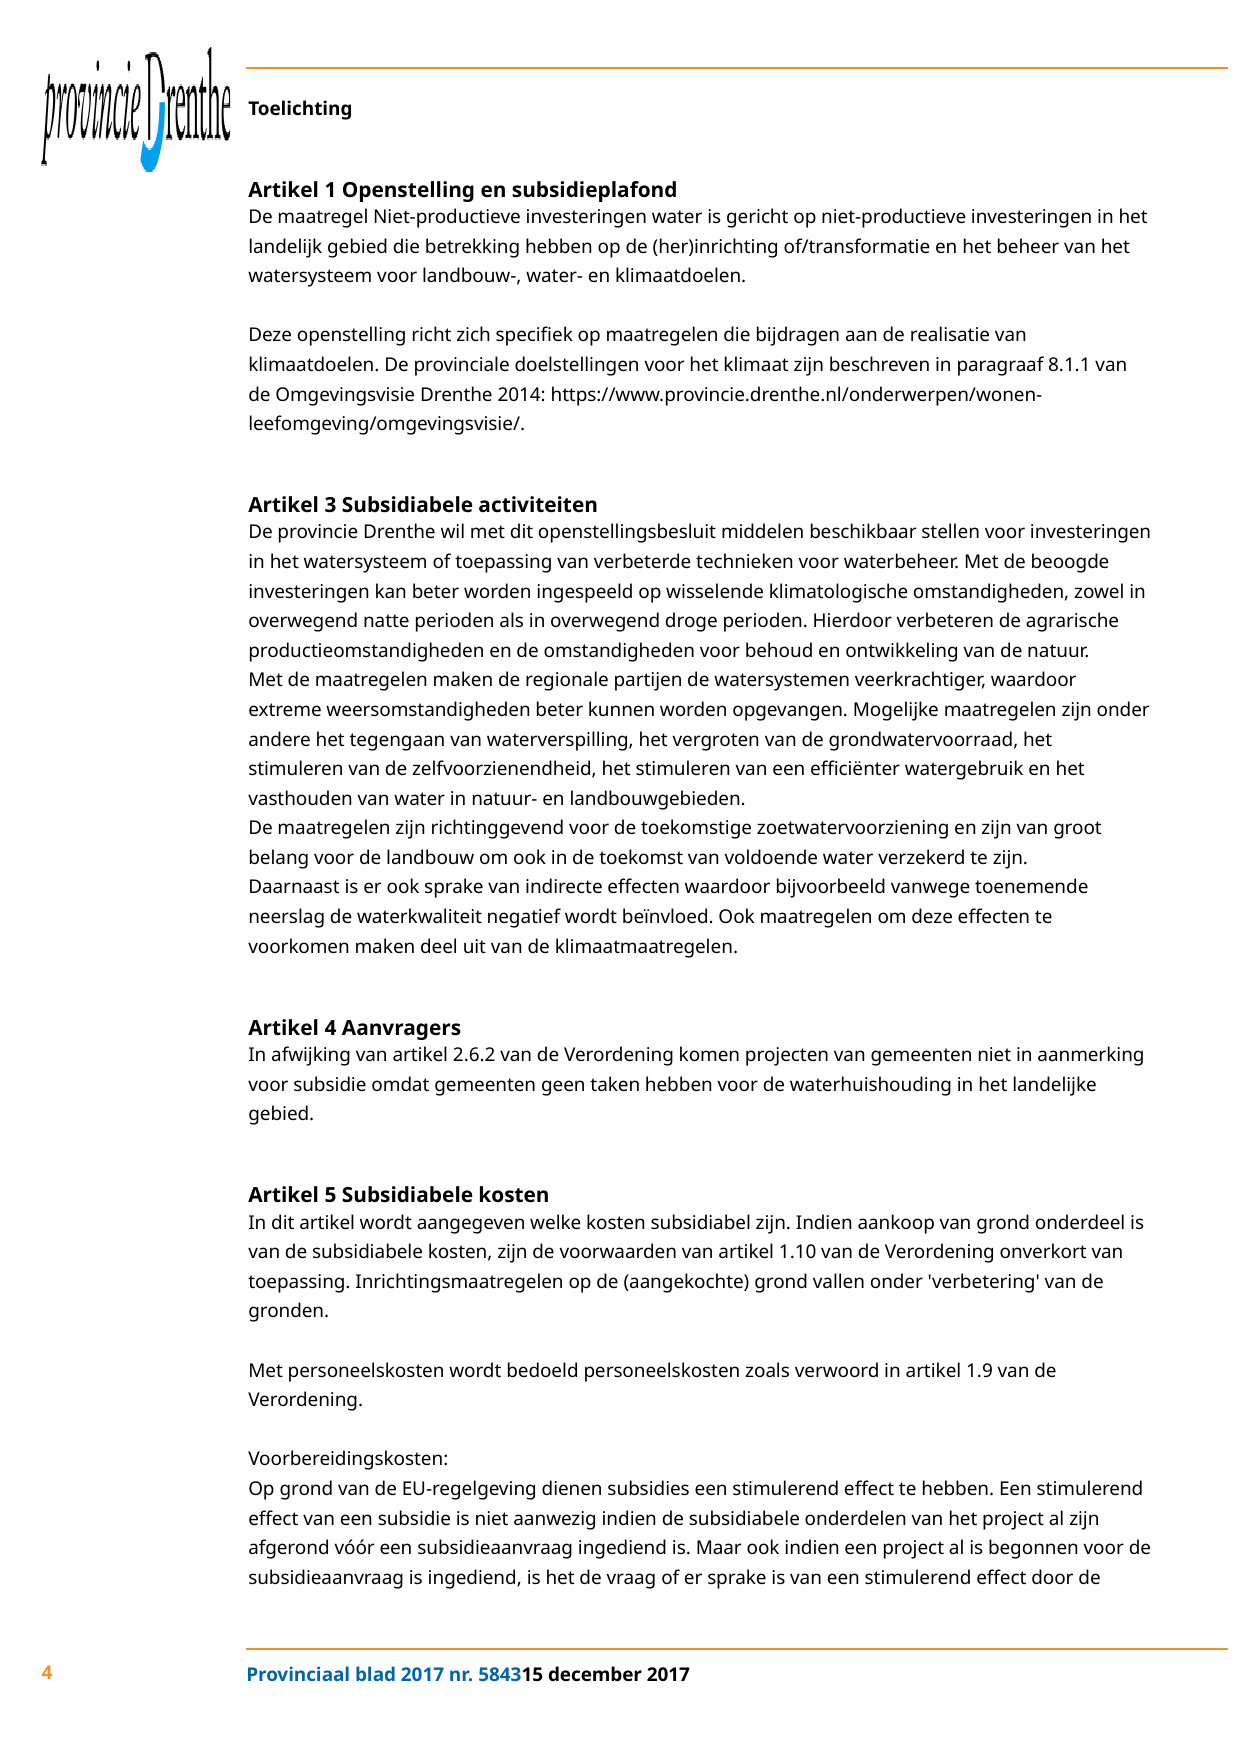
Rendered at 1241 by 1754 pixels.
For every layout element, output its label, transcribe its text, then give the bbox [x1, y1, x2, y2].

text Artikel 5 Subsidiabele kosten [248, 1181, 1152, 1209]
text In afwijking van artikel 2.6.2 van de Verordening komen projecten van gemeenten niet in aanmerking voor subsidie omdat gemeenten geen taken hebben voor de waterhuishouding in het landelijke gebied. [248, 1041, 1152, 1126]
text Op grond van de EU-regelgeving dienen subsidies een stimulerend effect te hebben. Een stimulerend effect van een subsidie is niet aanwezig indien de subsidiabele onderdelen van het project al zijn afgerond vóór een subsidieaanvraag ingediend is. Maar ook indien een project al is begonnen voor de subsidieaanvraag is ingediend, is het de vraag of er sprake is van een stimulerend effect door de [248, 1475, 1152, 1590]
text Voorbereidingskosten: [248, 1446, 1152, 1471]
text Met personeelskosten wordt bedoeld personeelskosten zoals verwoord in artikel 1.9 van de Verordening. [248, 1357, 1152, 1412]
text Deze openstelling richt zich specifiek op maatregelen die bijdragen aan de realisatie van klimaatdoelen. De provinciale doelstellingen voor het klimaat zijn beschreven in paragraaf 8.1.1 van de Omgevingsvisie Drenthe 2014: https://www.provincie.drenthe.nl/onderwerpen/wonen-leefomgeving/omgevingsvisie/. [248, 322, 1152, 436]
text De maatregel Niet-productieve investeringen water is gericht op niet-productieve investeringen in het landelijk gebied die betrekking hebben op de (her)inrichting of/transformatie en het beheer van het watersysteem voor landbouw-, water- en klimaatdoelen. [248, 203, 1152, 288]
text De provincie Drenthe wil met dit openstellingsbesluit middelen beschikbaar stellen voor investeringen in het watersysteem of toepassing van verbeterde technieken voor waterbeheer. Met de beoogde investeringen kan beter worden ingespeeld op wisselende klimatologische omstandigheden, zowel in overwegend natte perioden als in overwegend droge perioden. Hierdoor verbeteren de agrarische productieomstandigheden en de omstandigheden voor behoud en ontwikkeling van de natuur. [248, 519, 1152, 663]
text Daarnaast is er ook sprake van indirecte effecten waardoor bijvoorbeeld vanwege toenemende neerslag de waterkwaliteit negatief wordt beïnvloed. Ook maatregelen om deze effecten te voorkomen maken deel uit van de klimaatmaatregelen. [248, 874, 1152, 959]
text Artikel 1 Openstelling en subsidieplafond [248, 175, 1152, 203]
text Met de maatregelen maken de regionale partijen de watersystemen veerkrachtiger, waardoor extreme weersomstandigheden beter kunnen worden opgevangen. Mogelijke maatregelen zijn onder andere het tegengaan van waterverspilling, het vergroten van de grondwatervoorraad, het stimuleren van de zelfvoorzienendheid, het stimuleren van een efficiënter watergebruik en het vasthouden van water in natuur- en landbouwgebieden. [248, 667, 1152, 811]
text De maatregelen zijn richtinggevend voor de toekomstige zoetwatervoorziening en zijn van groot belang voor de landbouw om ook in de toekomst van voldoende water verzekerd te zijn. [248, 814, 1152, 870]
text In dit artikel wordt aangegeven welke kosten subsidiabel zijn. Indien aankoop van grond onderdeel is van de subsidiabele kosten, zijn de voorwaarden van artikel 1.10 van de Verordening onverkort van toepassing. Inrichtingsmaatregelen op de (aangekochte) grond vallen onder 'verbetering' van de gronden. [248, 1209, 1152, 1323]
picture [41, 47, 231, 172]
text Artikel 3 Subsidiabele activiteiten [248, 490, 1152, 519]
text Toelichting [248, 95, 1152, 121]
text Artikel 4 Aanvragers [248, 1013, 1152, 1041]
